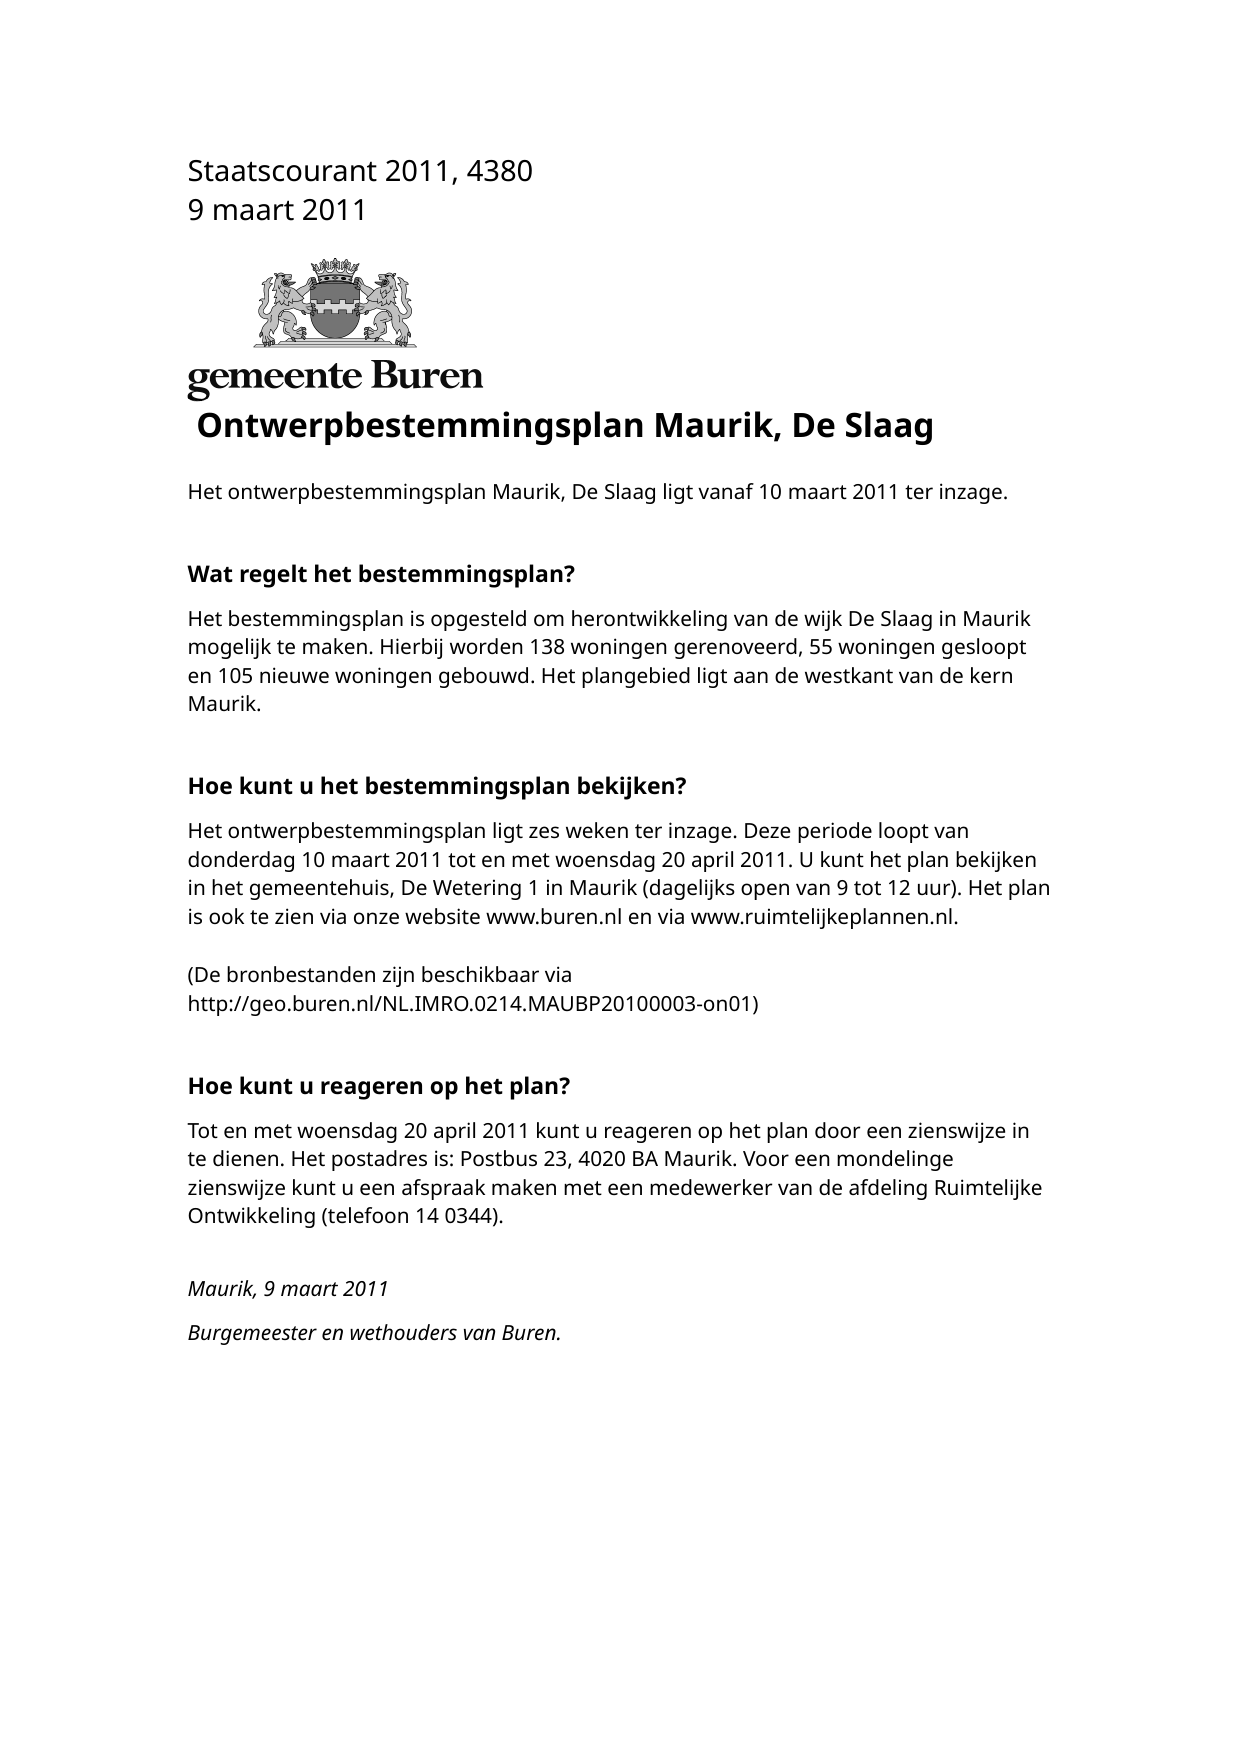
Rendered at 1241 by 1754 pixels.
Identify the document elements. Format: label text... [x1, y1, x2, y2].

text 9 maart 2011 [187, 190, 1053, 229]
text Maurik, 9 maart 2011 [187, 1274, 1053, 1303]
subtitle Ontwerpbestemmingsplan Maurik, De Slaag [187, 271, 1053, 447]
text Burgemeester en wethouders van Buren. [187, 1318, 1053, 1346]
text Het bestemmingsplan is opgesteld om herontwikkeling van de wijk De Slaag in Maurik mogelijk te maken. Hierbij worden 138 woningen gerenoveerd, 55 woningen gesloopt en 105 nieuwe woningen gebouwd. Het plangebied ligt aan de westkant van de kern Maurik. [187, 604, 1053, 718]
subtitle Wat regelt het bestemmingsplan? [187, 558, 1053, 589]
picture [187, 258, 484, 402]
text Het ontwerpbestemmingsplan Maurik, De Slaag ligt vanaf 10 maart 2011 ter inzage. [187, 477, 1053, 505]
subtitle Hoe kunt u het bestemmingsplan bekijken? [187, 770, 1053, 801]
text Het ontwerpbestemmingsplan ligt zes weken ter inzage. Deze periode loopt van donderdag 10 maart 2011 tot en met woensdag 20 april 2011. U kunt het plan bekijken in het gemeentehuis, De Wetering 1 in Maurik (dagelijks open van 9 tot 12 uur). Het plan is ook te zien via onze website www.buren.nl en via www.ruimtelijkeplannen.nl. [187, 816, 1053, 930]
text Staatscourant 2011, 4380 [187, 150, 1053, 190]
subtitle Hoe kunt u reageren op het plan? [187, 1069, 1053, 1101]
text Tot en met woensdag 20 april 2011 kunt u reageren op het plan door een zienswijze in te dienen. Het postadres is: Postbus 23, 4020 BA Maurik. Voor een mondelinge zienswijze kunt u een afspraak maken met een medewerker van de afdeling Ruimtelijke Ontwikkeling (telefoon 14 0344). [187, 1116, 1053, 1229]
text (De bronbestanden zijn beschikbaar via http://geo.buren.nl/NL.IMRO.0214.MAUBP20100003-on01) [187, 960, 1053, 1017]
